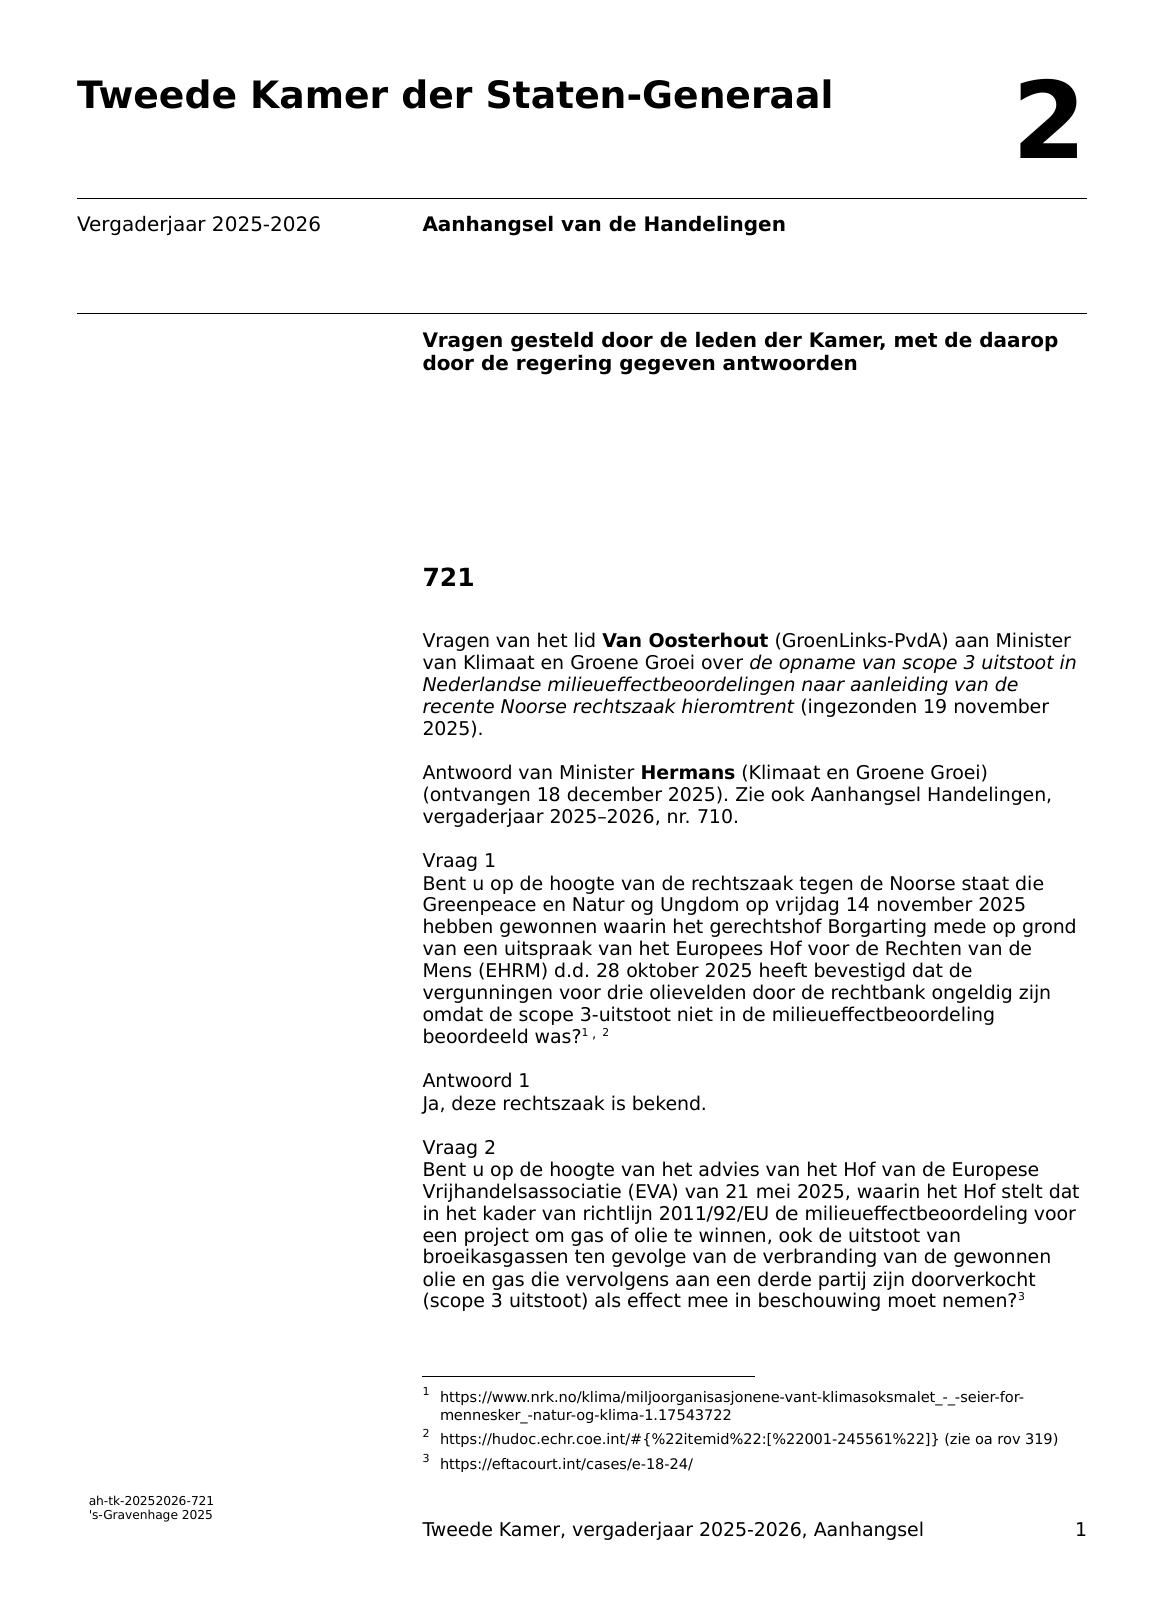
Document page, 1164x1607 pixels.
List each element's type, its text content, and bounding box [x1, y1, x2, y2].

text https://hudoc.echr.coe.int/#{%22itemid%22:[%22001-245561%22]} (zie oa rov 319) [422, 1427, 1087, 1449]
table_cell Vragen gesteld door de leden der Kamer, met de daarop door de regering gegeven antwoorden [422, 314, 1087, 375]
table_cell [77, 314, 422, 375]
text Vraag 1 [422, 850, 1087, 872]
text Bent u op de hoogte van het advies van het Hof van de Europese Vrijhandelsassociatie (EVA) van 21 mei 2025, waarin het Hof stelt dat in het kader van richtlijn 2011/92/EU de milieueffectbeoordeling voor een project om gas of olie te winnen, ook de uitstoot van broeikasgassen ten gevolge van de verbranding van de gewonnen olie en gas die vervolgens aan een derde partij zijn doorverkocht (scope 3 uitstoot) als effect mee in beschouwing moet nemen? [422, 1158, 1087, 1312]
text Vraag 2 [422, 1137, 1087, 1158]
table_header 2 [886, 59, 1087, 198]
text 721 [422, 563, 1087, 592]
text Bent u op de hoogte van de rechtszaak tegen de Noorse staat die Greenpeace en Natur og Ungdom op vrijdag 14 november 2025 hebben gewonnen waarin het gerechtshof Borgarting mede op grond van een uitspraak van het Europees Hof voor de Rechten van de Mens (EHRM) d.d. 28 oktober 2025 heeft bevestigd dat de vergunningen voor drie olievelden door de rechtbank ongeldig zijn omdat de scope 3-uitstoot niet in de milieueffectbeoordeling beoordeeld was?, [422, 872, 1087, 1048]
table_cell Aanhangsel van de Handelingen [422, 199, 1087, 313]
table_header Tweede Kamer der Staten-Generaal [77, 59, 886, 198]
table_cell Vergaderjaar 2025-2026 [77, 199, 422, 313]
text 's-Gravenhage 2025 [88, 1508, 323, 1522]
text ah-tk-20252026-721 [88, 1494, 323, 1508]
text https://www.nrk.no/klima/miljoorganisasjonene-vant-klimasoksmalet_-_-seier-for-mennesker_-natur-og-klima-1.17543722 [422, 1385, 1087, 1424]
text Antwoord 1 [422, 1070, 1087, 1092]
text Vragen van het lid Van Oosterhout (GroenLinks-PvdA) aan Minister van Klimaat en Groene Groei over de opname van scope 3 uitstoot in Nederlandse milieueffectbeoordelingen naar aanleiding van de recente Noorse rechtszaak hieromtrent (ingezonden 19 november 2025). [422, 630, 1087, 740]
text Ja, deze rechtszaak is bekend. [422, 1092, 1087, 1114]
text https://eftacourt.int/cases/e-18-24/ [422, 1452, 1087, 1474]
text Antwoord van Minister Hermans (Klimaat en Groene Groei) (ontvangen 18 december 2025). Zie ook Aanhangsel Handelingen, vergaderjaar 2025–2026, nr. 710. [422, 762, 1087, 828]
